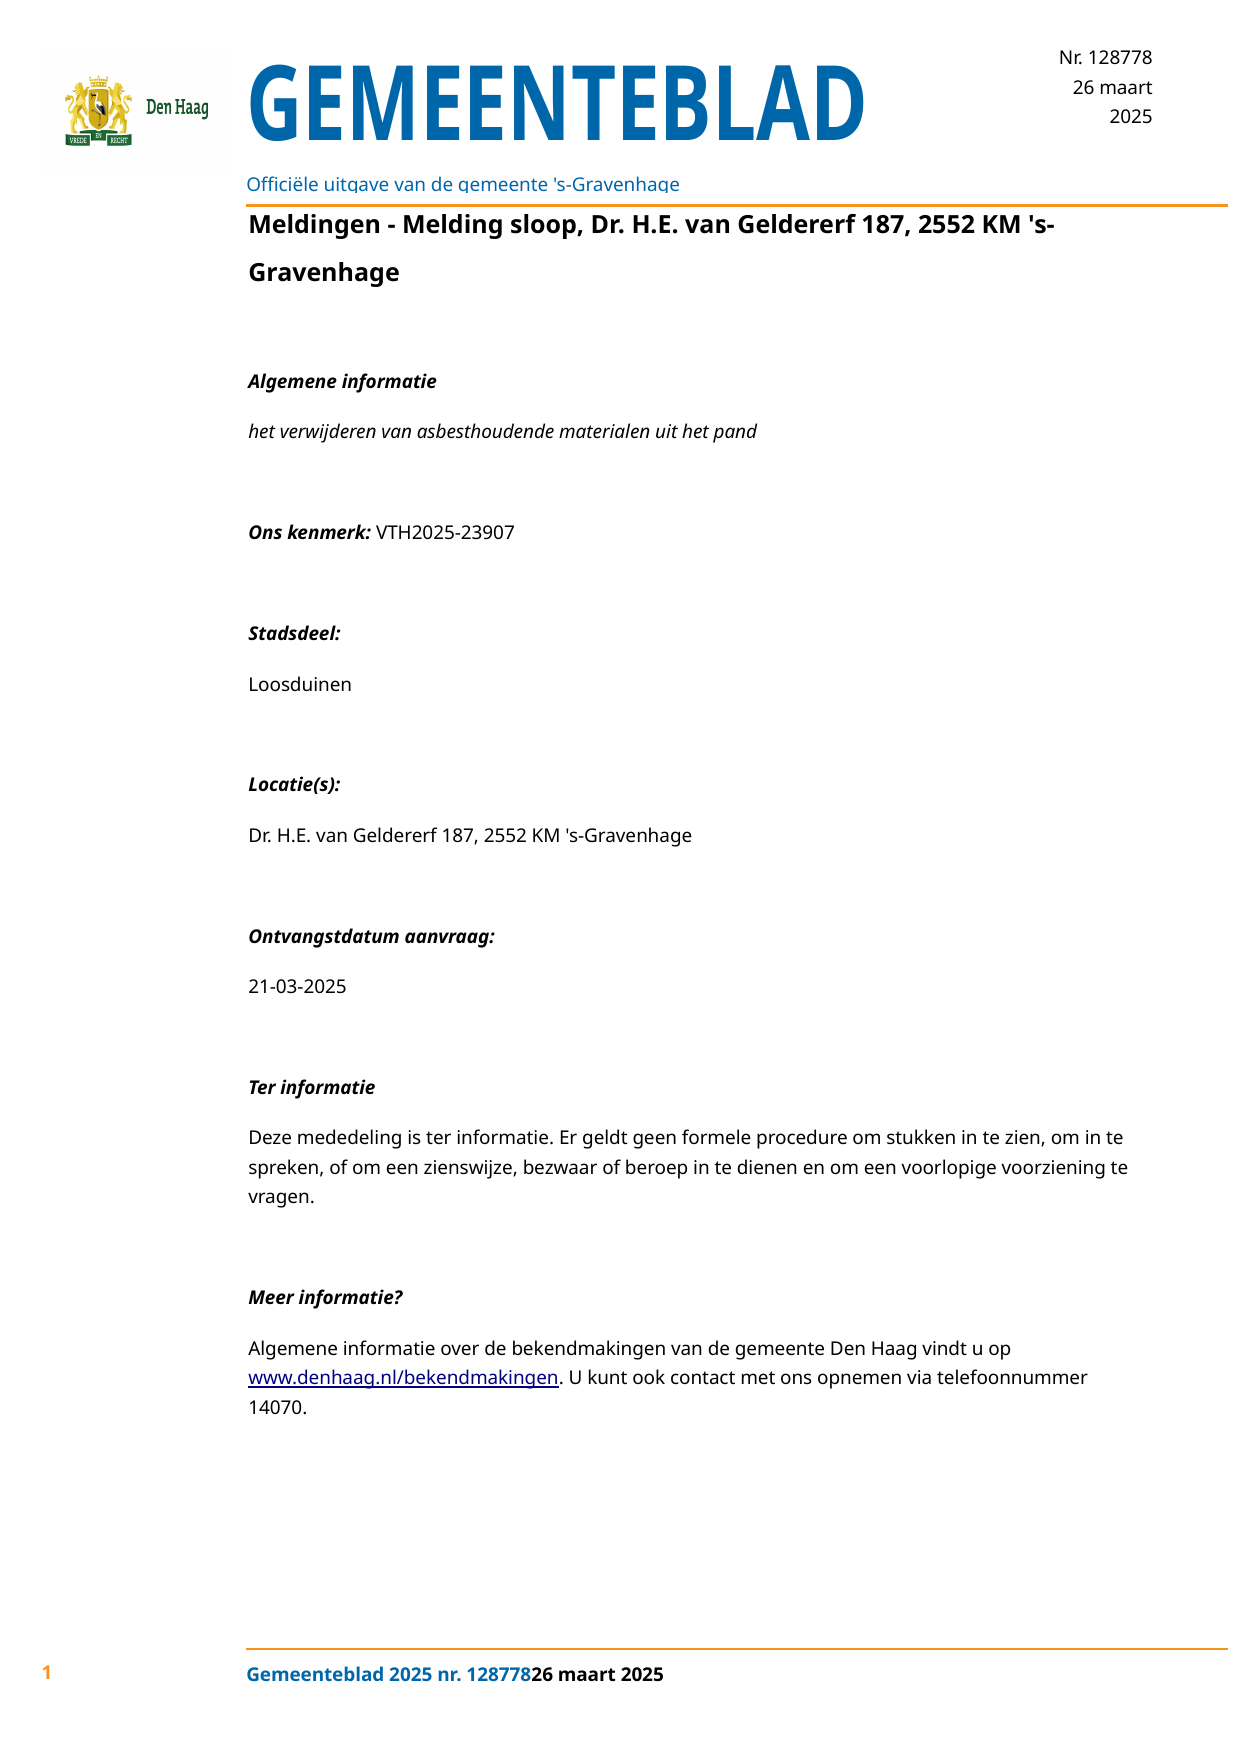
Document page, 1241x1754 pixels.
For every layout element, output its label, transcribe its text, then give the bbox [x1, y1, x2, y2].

text Meldingen - Melding sloop, Dr. H.E. van Geldererf 187, 2552 KM 's-Gravenhage [248, 207, 1152, 288]
text Ons kenmerk: VTH2025-23907 [248, 519, 1152, 545]
text het verwijderen van asbesthoudende materialen uit het pand [248, 419, 1152, 444]
text Algemene informatie over de bekendmakingen van de gemeente Den Haag vindt u op www.denhaag.nl/bekendmakingen. U kunt ook contact met ons opnemen via telefoonnummer 14070. [248, 1335, 1152, 1420]
text 21-03-2025 [248, 973, 1152, 999]
text Stadsdeel: [248, 620, 1152, 646]
text Locatie(s): [248, 772, 1152, 797]
text Loosduinen [248, 671, 1152, 697]
picture [41, 47, 231, 172]
text Ter informatie [248, 1074, 1152, 1100]
text Ontvangstdatum aanvraag: [248, 923, 1152, 949]
text Algemene informatie [248, 368, 1152, 394]
text Meer informatie? [248, 1284, 1152, 1310]
text Dr. H.E. van Geldererf 187, 2552 KM 's-Gravenhage [248, 822, 1152, 848]
text Deze mededeling is ter informatie. Er geldt geen formele procedure om stukken in te zien, om in te spreken, of om een zienswijze, bezwaar of beroep in te dienen en om een voorlopige voorziening te vragen. [248, 1124, 1152, 1209]
